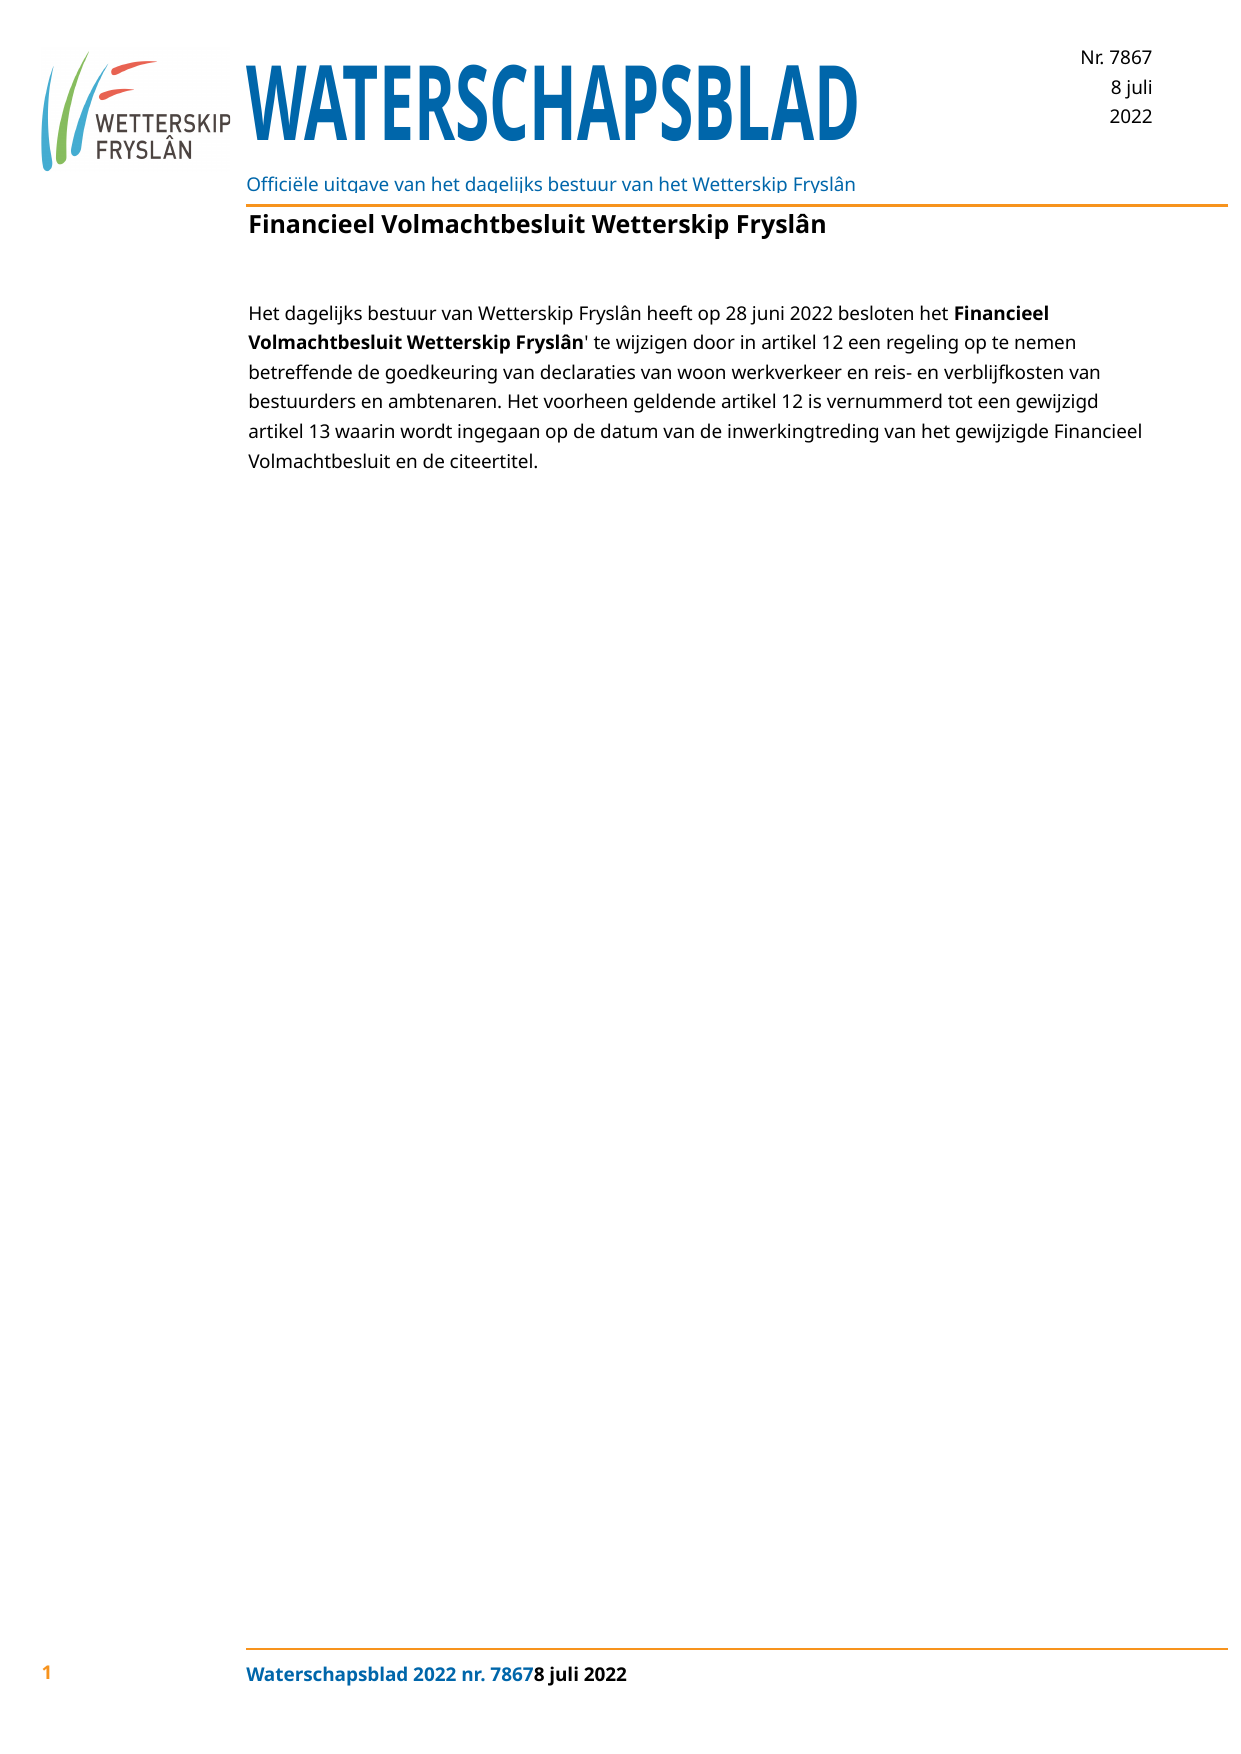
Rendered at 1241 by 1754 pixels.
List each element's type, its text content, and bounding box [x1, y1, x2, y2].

text Het dagelijks bestuur van Wetterskip Fryslân heeft op 28 juni 2022 besloten het Financieel Volmachtbesluit Wetterskip Fryslân' te wijzigen door in artikel 12 een regeling op te nemen betreffende de goedkeuring van declaraties van woon werkverkeer en reis- en verblijfkosten van bestuurders en ambtenaren. Het voorheen geldende artikel 12 is vernummerd tot een gewijzigd artikel 13 waarin wordt ingegaan op de datum van de inwerkingtreding van het gewijzigde Financieel Volmachtbesluit en de citeertitel. [248, 300, 1152, 473]
text Financieel Volmachtbesluit Wetterskip Fryslân [248, 207, 1152, 241]
picture [41, 47, 231, 172]
